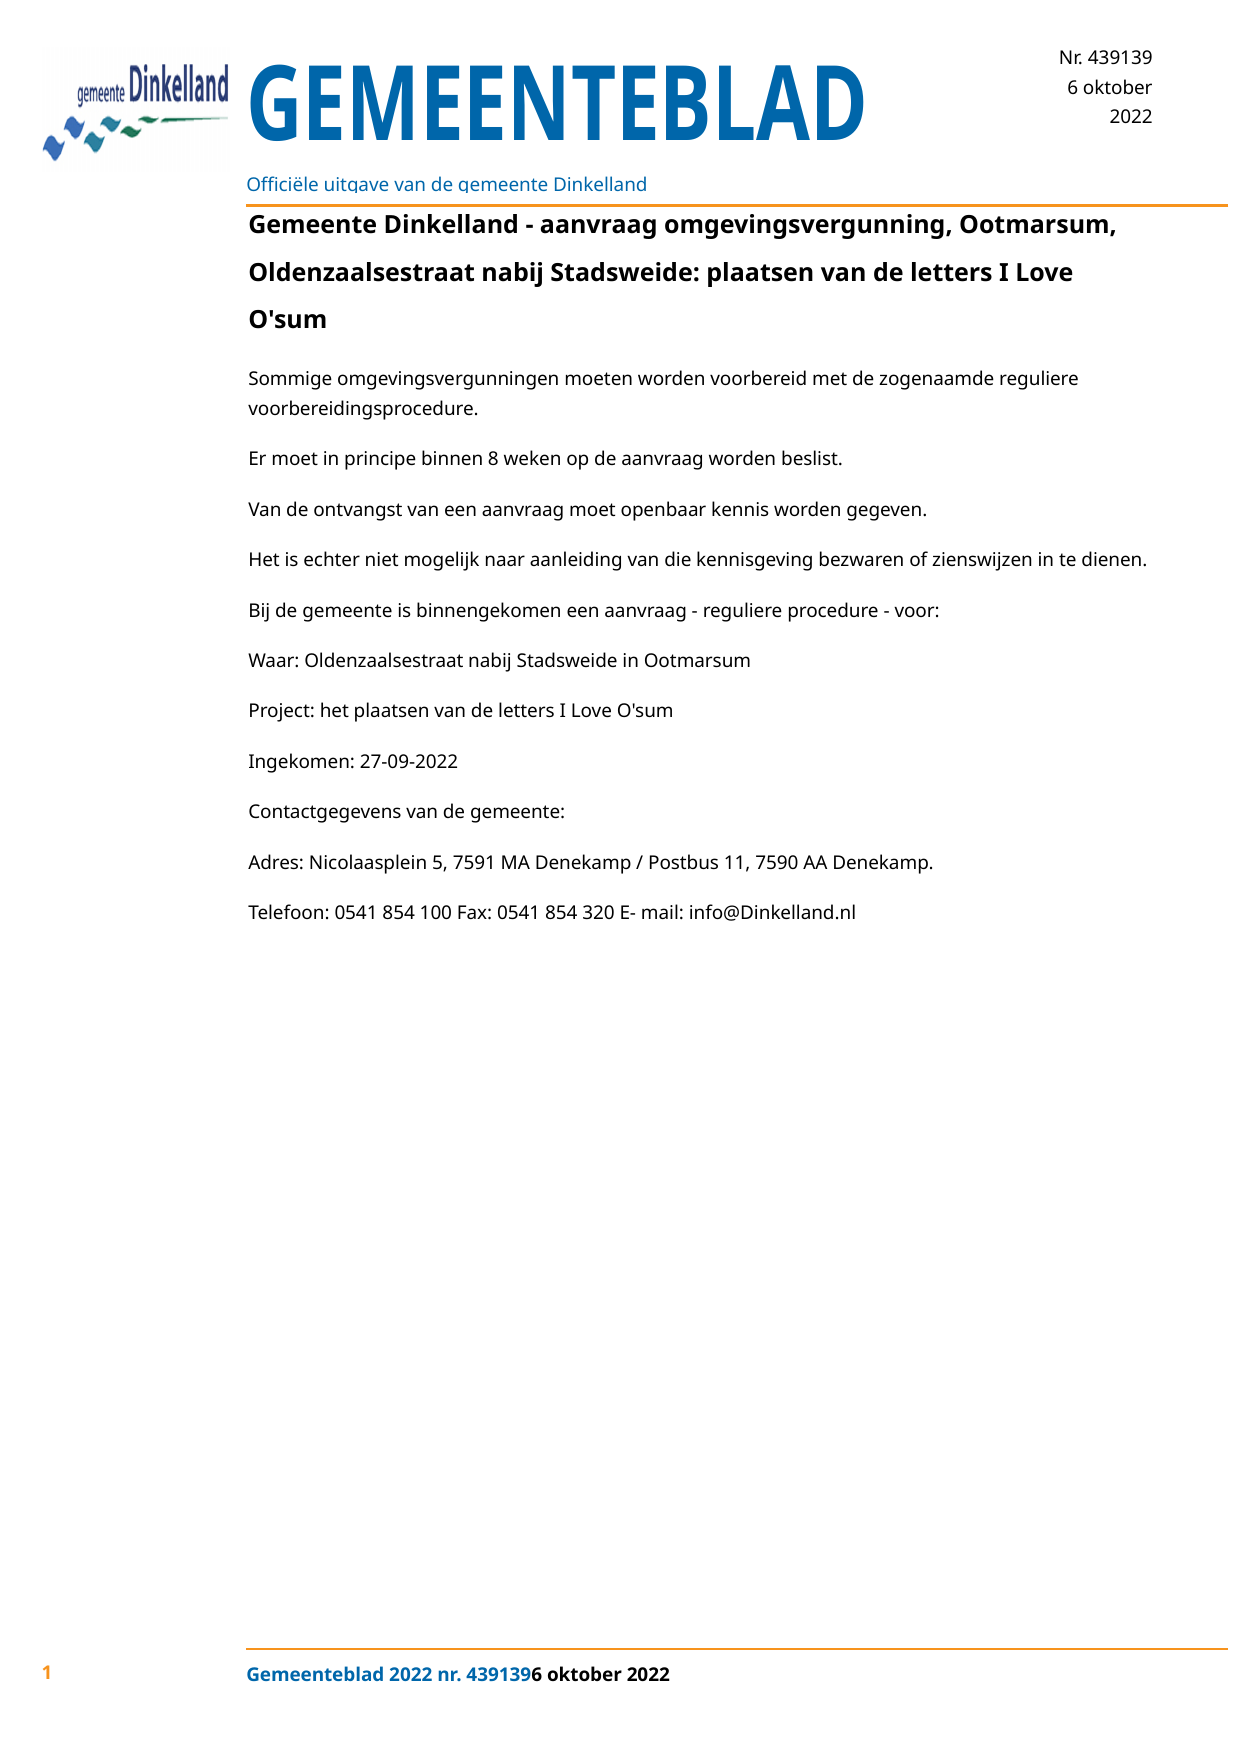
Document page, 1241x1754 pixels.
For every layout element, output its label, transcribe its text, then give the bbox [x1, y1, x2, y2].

text Ingekomen: 27-09-2022 [248, 748, 1152, 774]
text Contactgegevens van de gemeente: [248, 798, 1152, 824]
text Adres: Nicolaasplein 5, 7591 MA Denekamp / Postbus 11, 7590 AA Denekamp. [248, 849, 1152, 874]
text Project: het plaatsen van de letters I Love O'sum [248, 698, 1152, 723]
text Waar: Oldenzaalsestraat nabij Stadsweide in Ootmarsum [248, 647, 1152, 673]
text Sommige omgevingsvergunningen moeten worden voorbereid met de zogenaamde reguliere voorbereidingsprocedure. [248, 366, 1152, 421]
picture [41, 47, 231, 172]
text Er moet in principe binnen 8 weken op de aanvraag worden beslist. [248, 446, 1152, 471]
text Telefoon: 0541 854 100 Fax: 0541 854 320 E- mail: info@Dinkelland.nl [248, 899, 1152, 925]
text Bij de gemeente is binnengekomen een aanvraag - reguliere procedure - voor: [248, 597, 1152, 622]
text Van de ontvangst van een aanvraag moet openbaar kennis worden gegeven. [248, 496, 1152, 522]
text Gemeente Dinkelland - aanvraag omgevingsvergunning, Ootmarsum, Oldenzaalsestraat nabij Stadsweide: plaatsen van de letters I Love O'sum [248, 207, 1152, 336]
text Het is echter niet mogelijk naar aanleiding van die kennisgeving bezwaren of zienswijzen in te dienen. [248, 546, 1152, 572]
